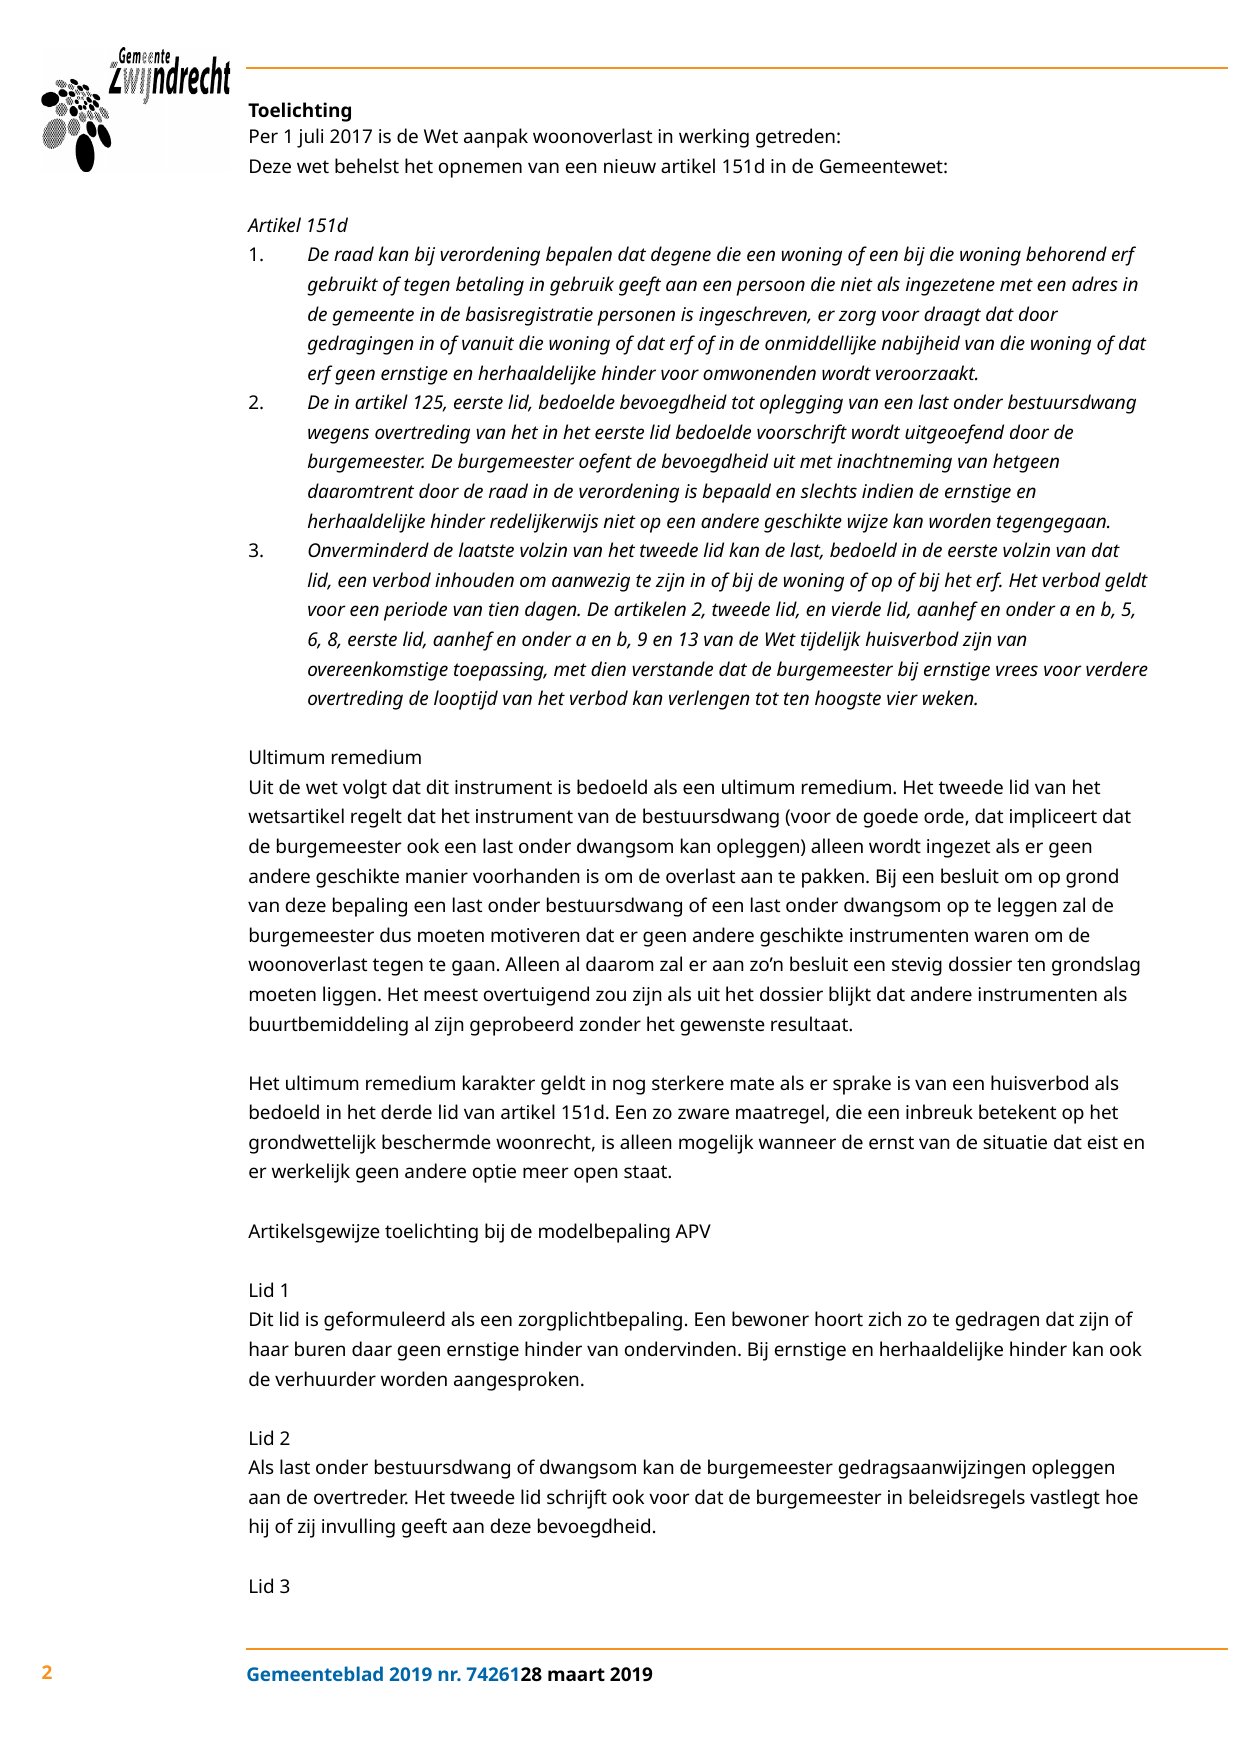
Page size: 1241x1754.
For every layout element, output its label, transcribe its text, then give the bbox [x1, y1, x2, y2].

text Als last onder bestuursdwang of dwangsom kan de burgemeester gedragsaanwijzingen opleggen aan de overtreder. Het tweede lid schrijft ook voor dat de burgemeester in beleidsregels vastlegt hoe hij of zij invulling geeft aan deze bevoegdheid. [248, 1454, 1152, 1539]
text Artikelsgewijze toelichting bij de modelbepaling APV [248, 1218, 1152, 1243]
picture [41, 47, 231, 172]
text Het ultimum remedium karakter geldt in nog sterkere mate als er sprake is van een huisverbod als bedoeld in het derde lid van artikel 151d. Een zo zware maatregel, die een inbreuk betekent op het grondwettelijk beschermde woonrecht, is alleen mogelijk wanneer de ernst van de situatie dat eist en er werkelijk geen andere optie meer open staat. [248, 1070, 1152, 1184]
text Uit de wet volgt dat dit instrument is bedoeld als een ultimum remedium. Het tweede lid van het wetsartikel regelt dat het instrument van de bestuursdwang (voor de goede orde, dat impliceert dat de burgemeester ook een last onder dwangsom kan opleggen) alleen wordt ingezet als er geen andere geschikte manier voorhanden is om de overlast aan te pakken. Bij een besluit om op grond van deze bepaling een last onder bestuursdwang of een last onder dwangsom op te leggen zal de burgemeester dus moeten motiveren dat er geen andere geschikte instrumenten waren om de woonoverlast tegen te gaan. Alleen al daarom zal er aan zo’n besluit een stevig dossier ten grondslag moeten liggen. Het meest overtuigend zou zijn als uit het dossier blijkt dat andere instrumenten als buurtbemiddeling al zijn geprobeerd zonder het gewenste resultaat. [248, 774, 1152, 1036]
text Lid 2 [248, 1425, 1152, 1451]
text Dit lid is geformuleerd als een zorgplichtbepaling. Een bewoner hoort zich zo te gedragen dat zijn of haar buren daar geen ernstige hinder van ondervinden. Bij ernstige en herhaaldelijke hinder kan ook de verhuurder worden aangesproken. [248, 1307, 1152, 1391]
list Onverminderd de laatste volzin van het tweede lid kan de last, bedoeld in de eerste volzin van dat lid, een verbod inhouden om aanwezig te zijn in of bij de woning of op of bij het erf. Het verbod geldt voor een periode van tien dagen. De artikelen 2, tweede lid, en vierde lid, aanhef en onder a en b, 5, 6, 8, eerste lid, aanhef en onder a en b, 9 en 13 van de Wet tijdelijk huisverbod zijn van overeenkomstige toepassing, met dien verstande dat de burgemeester bij ernstige vrees voor verdere overtreding de looptijd van het verbod kan verlengen tot ten hoogste vier weken. [248, 537, 1152, 711]
text Lid 3 [248, 1573, 1152, 1598]
text Per 1 juli 2017 is de Wet aanpak woonoverlast in werking getreden: [248, 123, 1152, 149]
list De raad kan bij verordening bepalen dat degene die een woning of een bij die woning behorend erf gebruikt of tegen betaling in gebruik geeft aan een persoon die niet als ingezetene met een adres in de gemeente in de basisregistratie personen is ingeschreven, er zorg voor draagt dat door gedragingen in of vanuit die woning of dat erf of in de onmiddellijke nabijheid van die woning of dat erf geen ernstige en herhaaldelijke hinder voor omwonenden wordt veroorzaakt. [248, 242, 1152, 386]
text Toelichting [248, 95, 1152, 123]
text Ultimum remedium [248, 744, 1152, 770]
list De in artikel 125, eerste lid, bedoelde bevoegdheid tot oplegging van een last onder bestuursdwang wegens overtreding van het in het eerste lid bedoelde voorschrift wordt uitgeoefend door de burgemeester. De burgemeester oefent de bevoegdheid uit met inachtneming van hetgeen daaromtrent door de raad in de verordening is bepaald en slechts indien de ernstige en herhaaldelijke hinder redelijkerwijs niet op een andere geschikte wijze kan worden tegengegaan. [248, 389, 1152, 533]
text Deze wet behelst het opnemen van een nieuw artikel 151d in de Gemeentewet: [248, 153, 1152, 178]
text Lid 1 [248, 1277, 1152, 1303]
text Artikel 151d [248, 212, 1152, 238]
